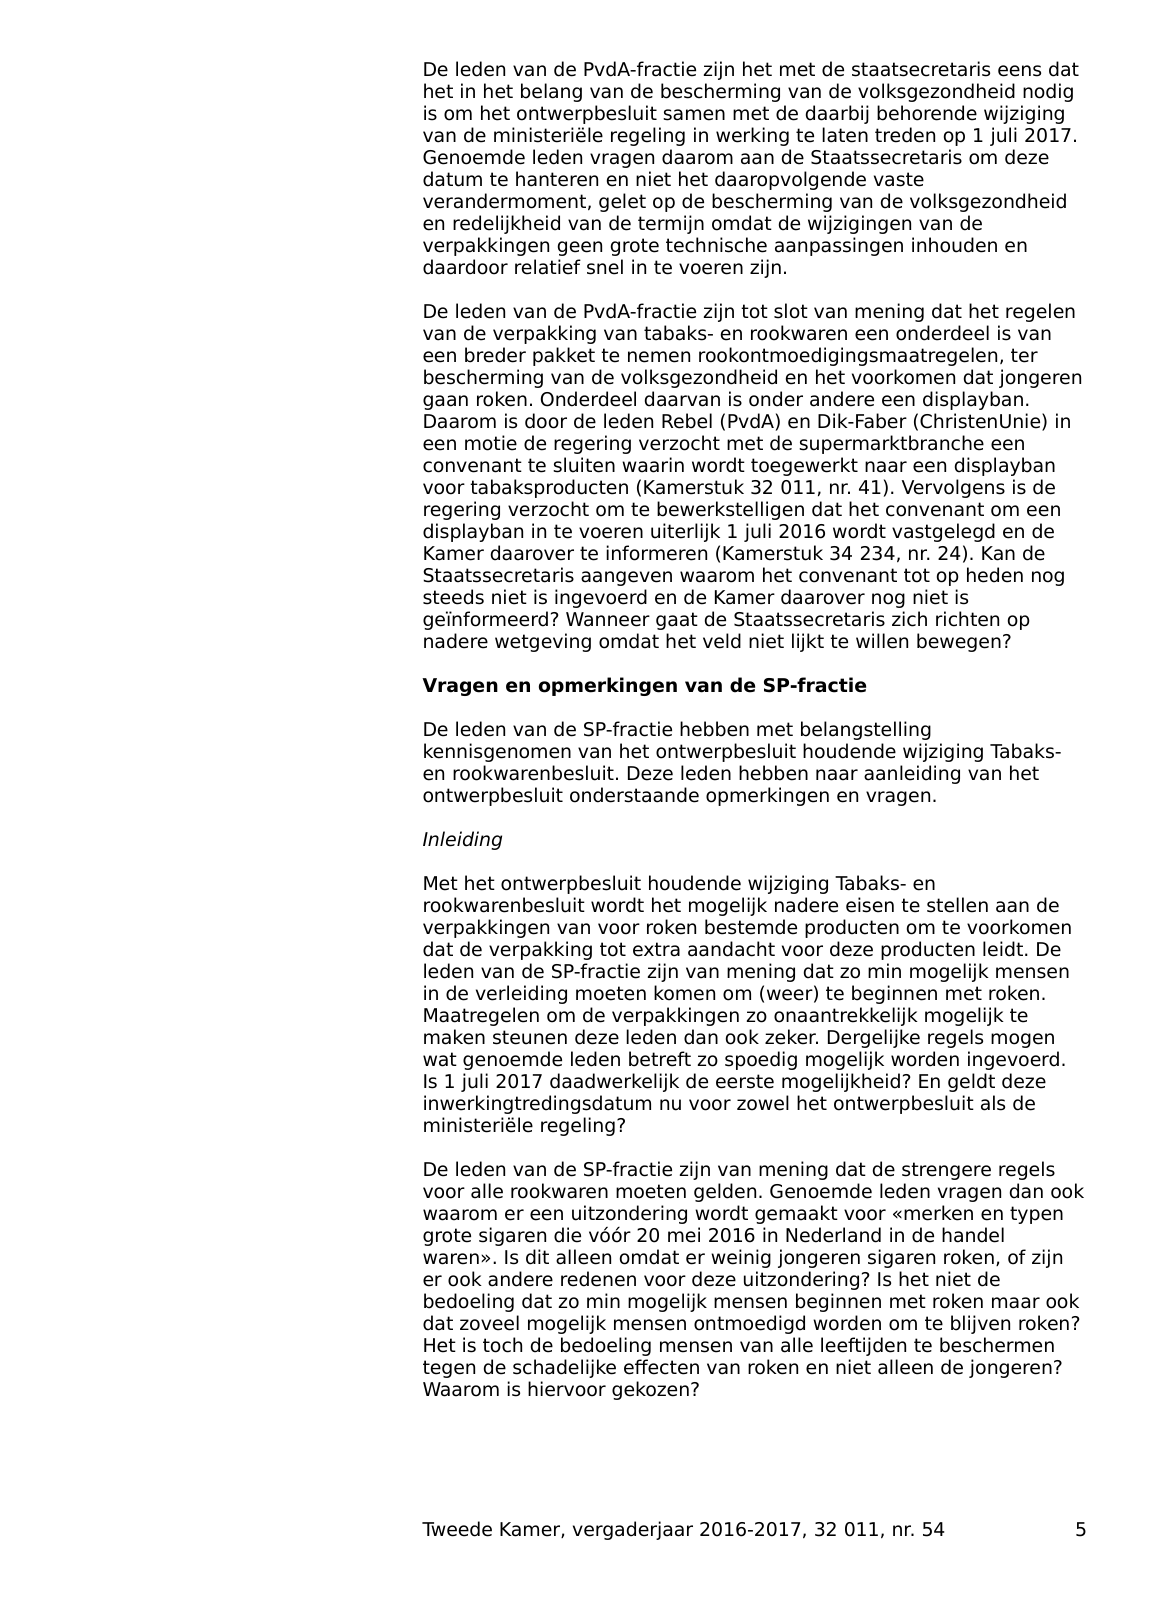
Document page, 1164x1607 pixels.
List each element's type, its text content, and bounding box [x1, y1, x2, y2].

text De leden van de PvdA-fractie zijn tot slot van mening dat het regelen van de verpakking van tabaks- en rookwaren een onderdeel is van een breder pakket te nemen rookontmoedigingsmaatregelen, ter bescherming van de volksgezondheid en het voorkomen dat jongeren gaan roken. Onderdeel daarvan is onder andere een displayban. Daarom is door de leden Rebel (PvdA) en Dik-Faber (ChristenUnie) in een motie de regering verzocht met de supermarktbranche een convenant te sluiten waarin wordt toegewerkt naar een displayban voor tabaksproducten (Kamerstuk 32 011, nr. 41). Vervolgens is de regering verzocht om te bewerkstelligen dat het convenant om een displayban in te voeren uiterlijk 1 juli 2016 wordt vastgelegd en de Kamer daarover te informeren (Kamerstuk 34 234, nr. 24). Kan de Staatssecretaris aangeven waarom het convenant tot op heden nog steeds niet is ingevoerd en de Kamer daarover nog niet is geïnformeerd? Wanneer gaat de Staatssecretaris zich richten op nadere wetgeving omdat het veld niet lijkt te willen bewegen? [422, 301, 1087, 653]
text Met het ontwerpbesluit houdende wijziging Tabaks- en rookwarenbesluit wordt het mogelijk nadere eisen te stellen aan de verpakkingen van voor roken bestemde producten om te voorkomen dat de verpakking tot extra aandacht voor deze producten leidt. De leden van de SP-fractie zijn van mening dat zo min mogelijk mensen in de verleiding moeten komen om (weer) te beginnen met roken. Maatregelen om de verpakkingen zo onaantrekkelijk mogelijk te maken steunen deze leden dan ook zeker. Dergelijke regels mogen wat genoemde leden betreft zo spoedig mogelijk worden ingevoerd. Is 1 juli 2017 daadwerkelijk de eerste mogelijkheid? En geldt deze inwerkingtredingsdatum nu voor zowel het ontwerpbesluit als de ministeriële regeling? [422, 873, 1087, 1137]
text De leden van de PvdA-fractie zijn het met de staatsecretaris eens dat het in het belang van de bescherming van de volksgezondheid nodig is om het ontwerpbesluit samen met de daarbij behorende wijziging van de ministeriële regeling in werking te laten treden op 1 juli 2017. Genoemde leden vragen daarom aan de Staatssecretaris om deze datum te hanteren en niet het daaropvolgende vaste verandermoment, gelet op de bescherming van de volksgezondheid en redelijkheid van de termijn omdat de wijzigingen van de verpakkingen geen grote technische aanpassingen inhouden en daardoor relatief snel in te voeren zijn. [422, 59, 1087, 279]
text De leden van de SP-fractie hebben met belangstelling kennisgenomen van het ontwerpbesluit houdende wijziging Tabaks- en rookwarenbesluit. Deze leden hebben naar aanleiding van het ontwerpbesluit onderstaande opmerkingen en vragen. [422, 719, 1087, 807]
subtitle Inleiding [422, 829, 1087, 851]
text De leden van de SP-fractie zijn van mening dat de strengere regels voor alle rookwaren moeten gelden. Genoemde leden vragen dan ook waarom er een uitzondering wordt gemaakt voor «merken en typen grote sigaren die vóór 20 mei 2016 in Nederland in de handel waren». Is dit alleen omdat er weinig jongeren sigaren roken, of zijn er ook andere redenen voor deze uitzondering? Is het niet de bedoeling dat zo min mogelijk mensen beginnen met roken maar ook dat zoveel mogelijk mensen ontmoedigd worden om te blijven roken? Het is toch de bedoeling mensen van alle leeftijden te beschermen tegen de schadelijke effecten van roken en niet alleen de jongeren? Waarom is hiervoor gekozen? [422, 1159, 1087, 1401]
subtitle Vragen en opmerkingen van de SP-fractie [422, 675, 1087, 697]
